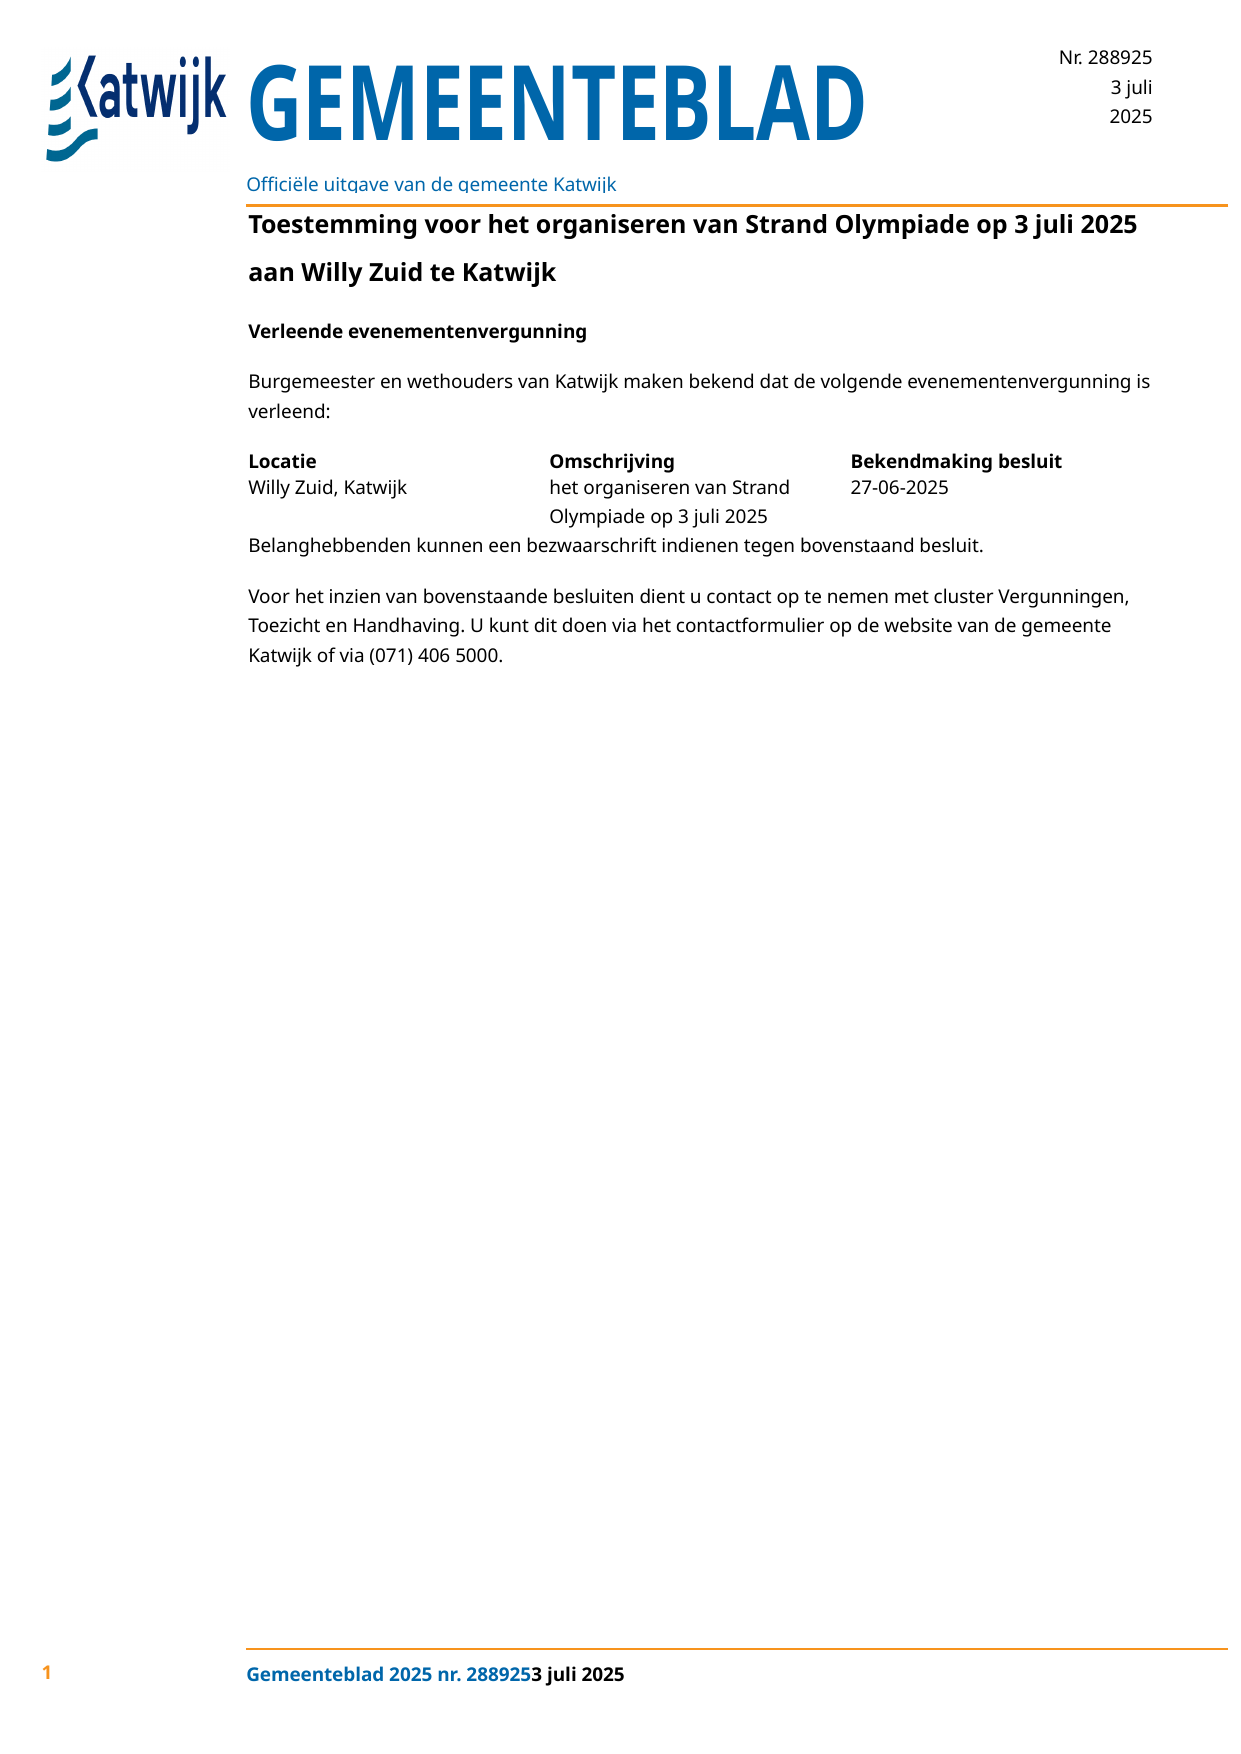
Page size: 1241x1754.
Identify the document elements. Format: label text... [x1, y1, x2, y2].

text Belanghebbenden kunnen een bezwaarschrift indienen tegen bovenstaand besluit. [248, 533, 1152, 558]
text Burgemeester en wethouders van Katwijk maken bekend dat de volgende evenementenvergunning is verleend: [248, 368, 1152, 424]
table_header Locatie [248, 449, 549, 474]
text Verleende evenementenvergunning [248, 318, 1152, 344]
table_cell het organiseren van Strand Olympiade op 3 juli 2025 [549, 474, 850, 529]
table_header Bekendmaking besluit [850, 449, 1152, 474]
table_cell Willy Zuid, Katwijk [248, 474, 549, 529]
text Voor het inzien van bovenstaande besluiten dient u contact op te nemen met cluster Vergunningen, Toezicht en Handhaving. U kunt dit doen via het contactformulier op de website van de gemeente Katwijk of via (071) 406 5000. [248, 583, 1152, 668]
picture [41, 47, 231, 172]
text Toestemming voor het organiseren van Strand Olympiade op 3 juli 2025 aan Willy Zuid te Katwijk [248, 207, 1152, 288]
table_header Omschrijving [549, 449, 850, 474]
table_cell 27-06-2025 [850, 474, 1152, 529]
